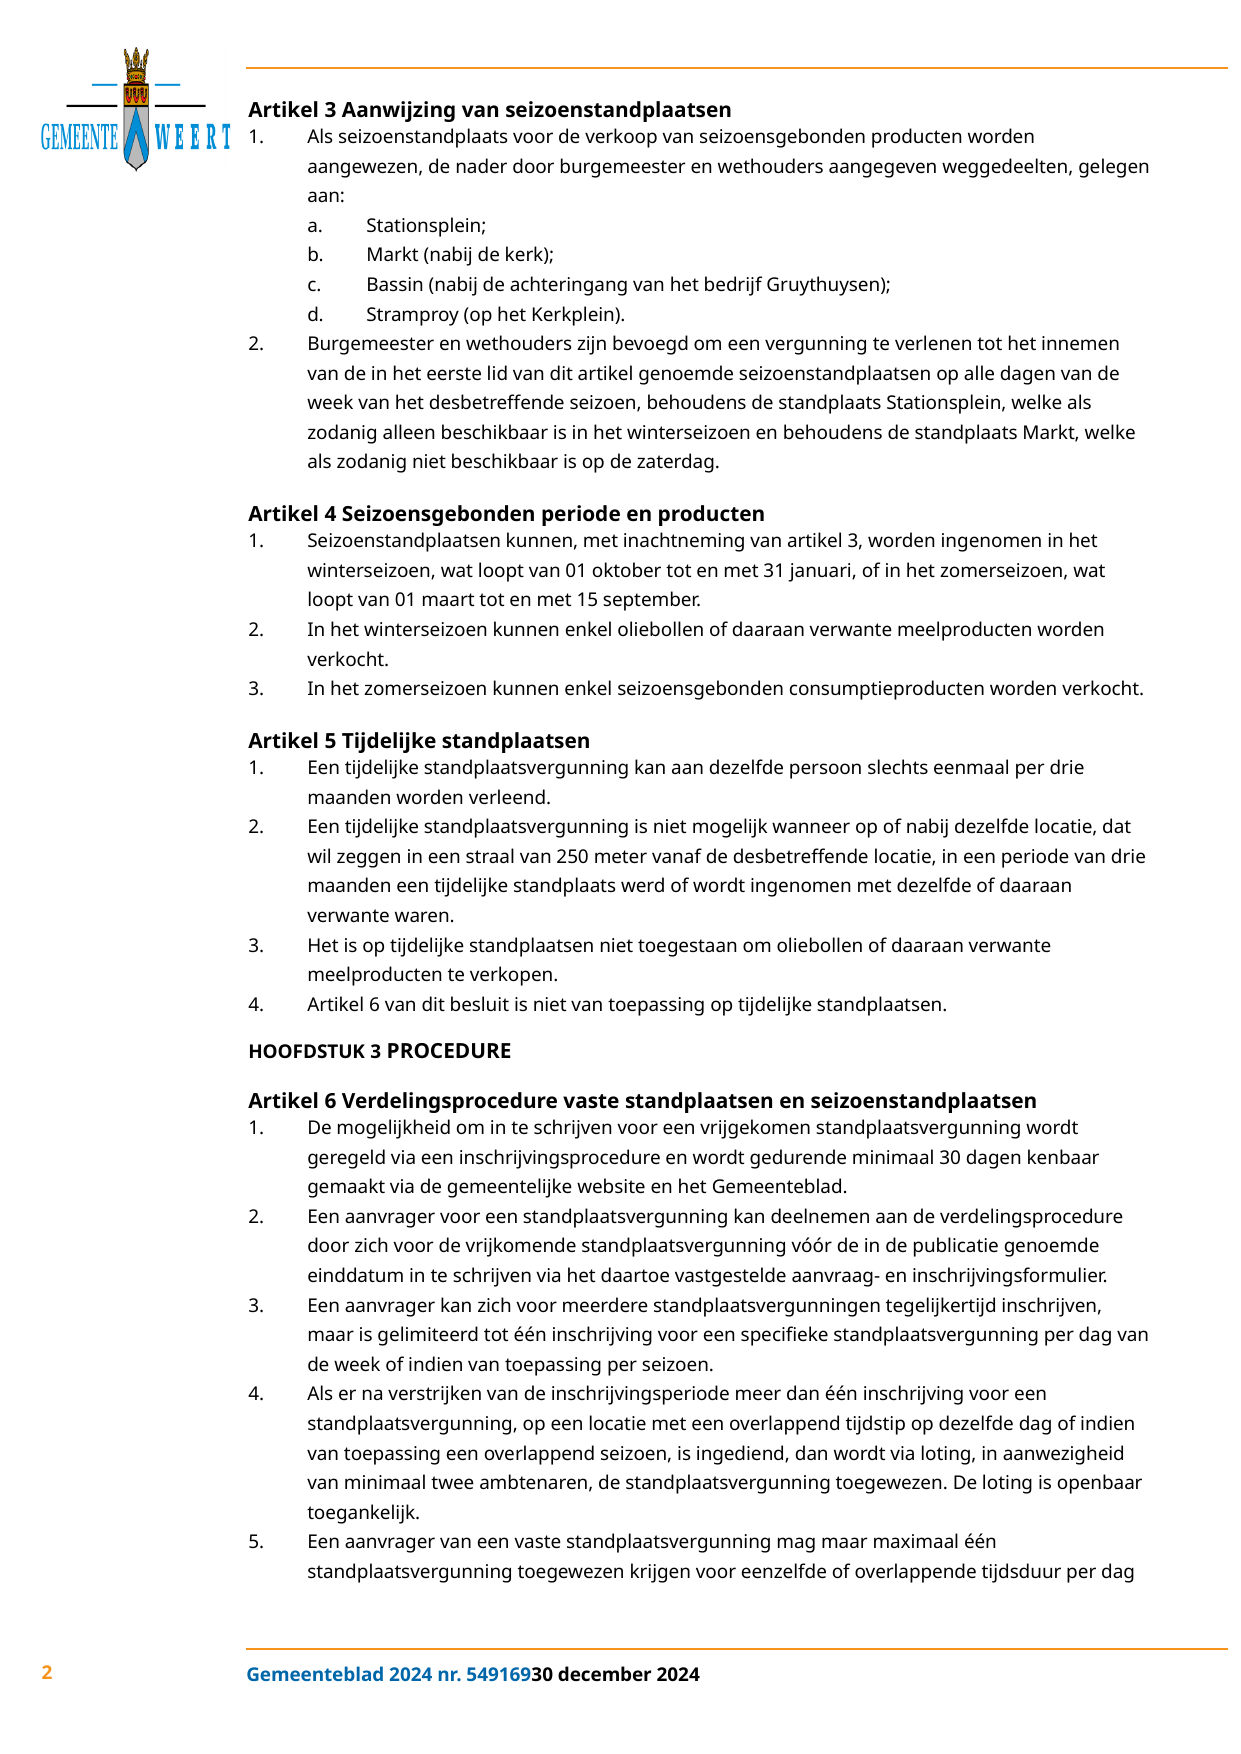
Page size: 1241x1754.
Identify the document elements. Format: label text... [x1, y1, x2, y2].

text Artikel 4 Seizoensgebonden periode en producten [248, 499, 1152, 527]
list Stramproy (op het Kerkplein). [307, 301, 1152, 326]
list Als er na verstrijken van de inschrijvingsperiode meer dan één inschrijving voor een standplaatsvergunning, op een locatie met een overlappend tijdstip op dezelfde dag of indien van toepassing een overlappend seizoen, is ingediend, dan wordt via loting, in aanwezigheid van minimaal twee ambtenaren, de standplaatsvergunning toegewezen. De loting is openbaar toegankelijk. [248, 1381, 1152, 1524]
list Artikel 6 van dit besluit is niet van toepassing op tijdelijke standplaatsen. [248, 991, 1152, 1017]
text Artikel 3 Aanwijzing van seizoenstandplaatsen [248, 95, 1152, 123]
picture [41, 47, 231, 172]
list Stationsplein; [307, 212, 1152, 238]
list Burgemeester en wethouders zijn bevoegd om een vergunning te verlenen tot het innemen van de in het eerste lid van dit artikel genoemde seizoenstandplaatsen op alle dagen van de week van het desbetreffende seizoen, behoudens de standplaats Stationsplein, welke als zodanig alleen beschikbaar is in het winterseizoen en behoudens de standplaats Markt, welke als zodanig niet beschikbaar is op de zaterdag. [248, 330, 1152, 474]
text Artikel 6 Verdelingsprocedure vaste standplaatsen en seizoenstandplaatsen [248, 1086, 1152, 1114]
list Als seizoenstandplaats voor de verkoop van seizoensgebonden producten worden aangewezen, de nader door burgemeester en wethouders aangegeven weggedeelten, gelegen aan: [248, 123, 1152, 208]
list Een aanvrager kan zich voor meerdere standplaatsvergunningen tegelijkertijd inschrijven, maar is gelimiteerd tot één inschrijving voor een specifieke standplaatsvergunning per dag van de week of indien van toepassing per seizoen. [248, 1292, 1152, 1377]
list In het winterseizoen kunnen enkel oliebollen of daaraan verwante meelproducten worden verkocht. [248, 616, 1152, 672]
list De mogelijkheid om in te schrijven voor een vrijgekomen standplaatsvergunning wordt geregeld via een inschrijvingsprocedure en wordt gedurende minimaal 30 dagen kenbaar gemaakt via de gemeentelijke website en het Gemeenteblad. [248, 1114, 1152, 1199]
list Bassin (nabij de achteringang van het bedrijf Gruythuysen); [307, 271, 1152, 297]
text Artikel 5 Tijdelijke standplaatsen [248, 726, 1152, 754]
text HOOFDSTUK 3 PROCEDURE [248, 1037, 1152, 1065]
list Het is op tijdelijke standplaatsen niet toegestaan om oliebollen of daaraan verwante meelproducten te verkopen. [248, 932, 1152, 987]
list Markt (nabij de kerk); [307, 242, 1152, 267]
list Een aanvrager voor een standplaatsvergunning kan deelnemen aan de verdelingsprocedure door zich voor de vrijkomende standplaatsvergunning vóór de in de publicatie genoemde einddatum in te schrijven via het daartoe vastgestelde aanvraag- en inschrijvingsformulier. [248, 1203, 1152, 1288]
list Een aanvrager van een vaste standplaatsvergunning mag maar maximaal één standplaatsvergunning toegewezen krijgen voor eenzelfde of overlappende tijdsduur per dag [248, 1528, 1152, 1584]
list Seizoenstandplaatsen kunnen, met inachtneming van artikel 3, worden ingenomen in het winterseizoen, wat loopt van 01 oktober tot en met 31 januari, of in het zomerseizoen, wat loopt van 01 maart tot en met 15 september. [248, 527, 1152, 612]
list Een tijdelijke standplaatsvergunning kan aan dezelfde persoon slechts eenmaal per drie maanden worden verleend. [248, 754, 1152, 809]
list Een tijdelijke standplaatsvergunning is niet mogelijk wanneer op of nabij dezelfde locatie, dat wil zeggen in een straal van 250 meter vanaf de desbetreffende locatie, in een periode van drie maanden een tijdelijke standplaats werd of wordt ingenomen met dezelfde of daaraan verwante waren. [248, 813, 1152, 928]
list In het zomerseizoen kunnen enkel seizoensgebonden consumptieproducten worden verkocht. [248, 675, 1152, 701]
